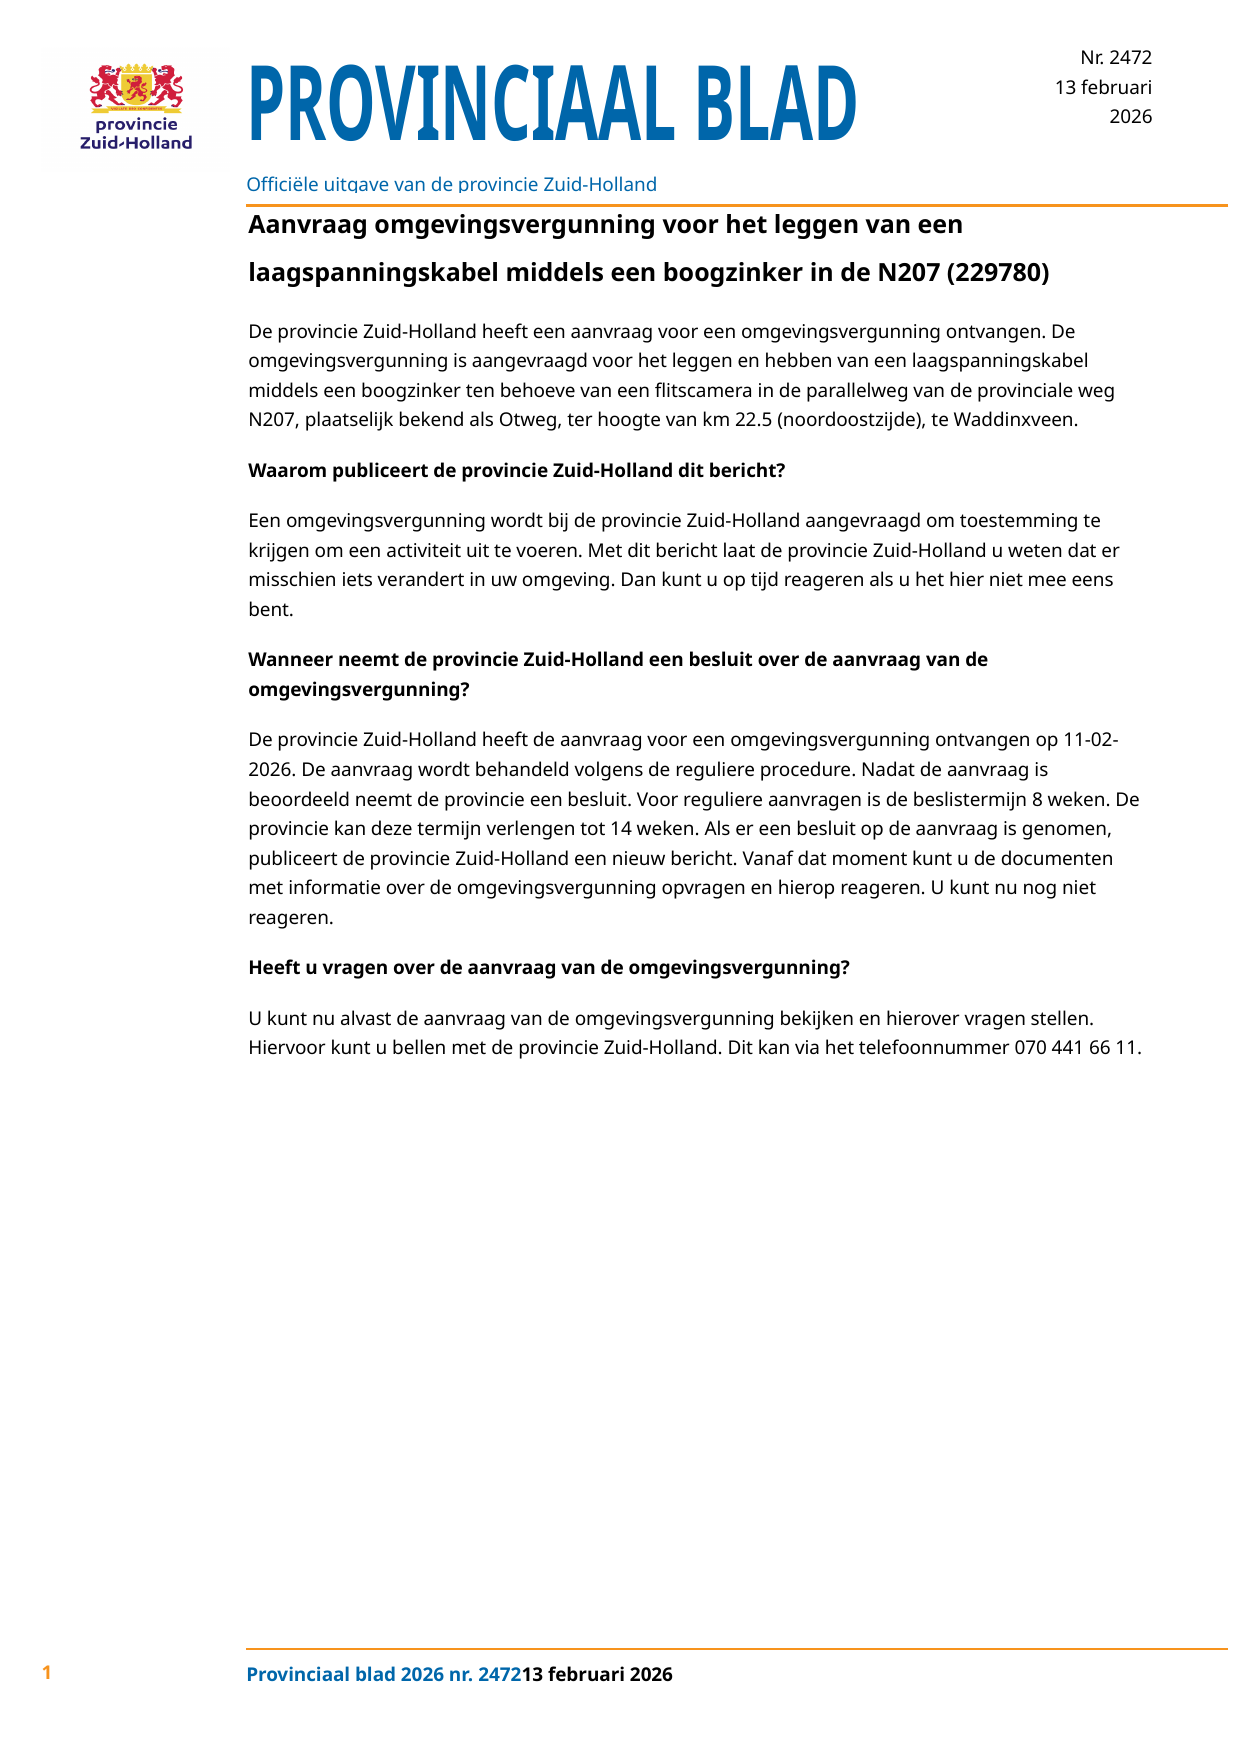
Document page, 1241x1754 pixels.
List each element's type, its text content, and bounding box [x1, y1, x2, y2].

text De provincie Zuid-Holland heeft de aanvraag voor een omgevingsvergunning ontvangen op 11-02-2026. De aanvraag wordt behandeld volgens de reguliere procedure. Nadat de aanvraag is beoordeeld neemt de provincie een besluit. Voor reguliere aanvragen is de beslistermijn 8 weken. De provincie kan deze termijn verlengen tot 14 weken. Als er een besluit op de aanvraag is genomen, publiceert de provincie Zuid-Holland een nieuw bericht. Vanaf dat moment kunt u de documenten met informatie over de omgevingsvergunning opvragen en hierop reageren. U kunt nu nog niet reageren. [248, 727, 1152, 930]
text Wanneer neemt de provincie Zuid-Holland een besluit over de aanvraag van de omgevingsvergunning? [248, 647, 1152, 702]
text Heeft u vragen over de aanvraag van de omgevingsvergunning? [248, 954, 1152, 980]
text Waarom publiceert de provincie Zuid-Holland dit bericht? [248, 457, 1152, 483]
text U kunt nu alvast de aanvraag van de omgevingsvergunning bekijken en hierover vragen stellen. Hiervoor kunt u bellen met de provincie Zuid-Holland. Dit kan via het telefoonnummer 070 441 66 11. [248, 1005, 1152, 1060]
text De provincie Zuid-Holland heeft een aanvraag voor een omgevingsvergunning ontvangen. De omgevingsvergunning is aangevraagd voor het leggen en hebben van een laagspanningskabel middels een boogzinker ten behoeve van een flitscamera in de parallelweg van de provinciale weg N207, plaatselijk bekend als Otweg, ter hoogte van km 22.5 (noordoostzijde), te Waddinxveen. [248, 318, 1152, 432]
picture [41, 47, 231, 172]
text Aanvraag omgevingsvergunning voor het leggen van een laagspanningskabel middels een boogzinker in de N207 (229780) [248, 207, 1152, 288]
text Een omgevingsvergunning wordt bij de provincie Zuid-Holland aangevraagd om toestemming te krijgen om een activiteit uit te voeren. Met dit bericht laat de provincie Zuid-Holland u weten dat er misschien iets verandert in uw omgeving. Dan kunt u op tijd reageren als u het hier niet mee eens bent. [248, 507, 1152, 622]
